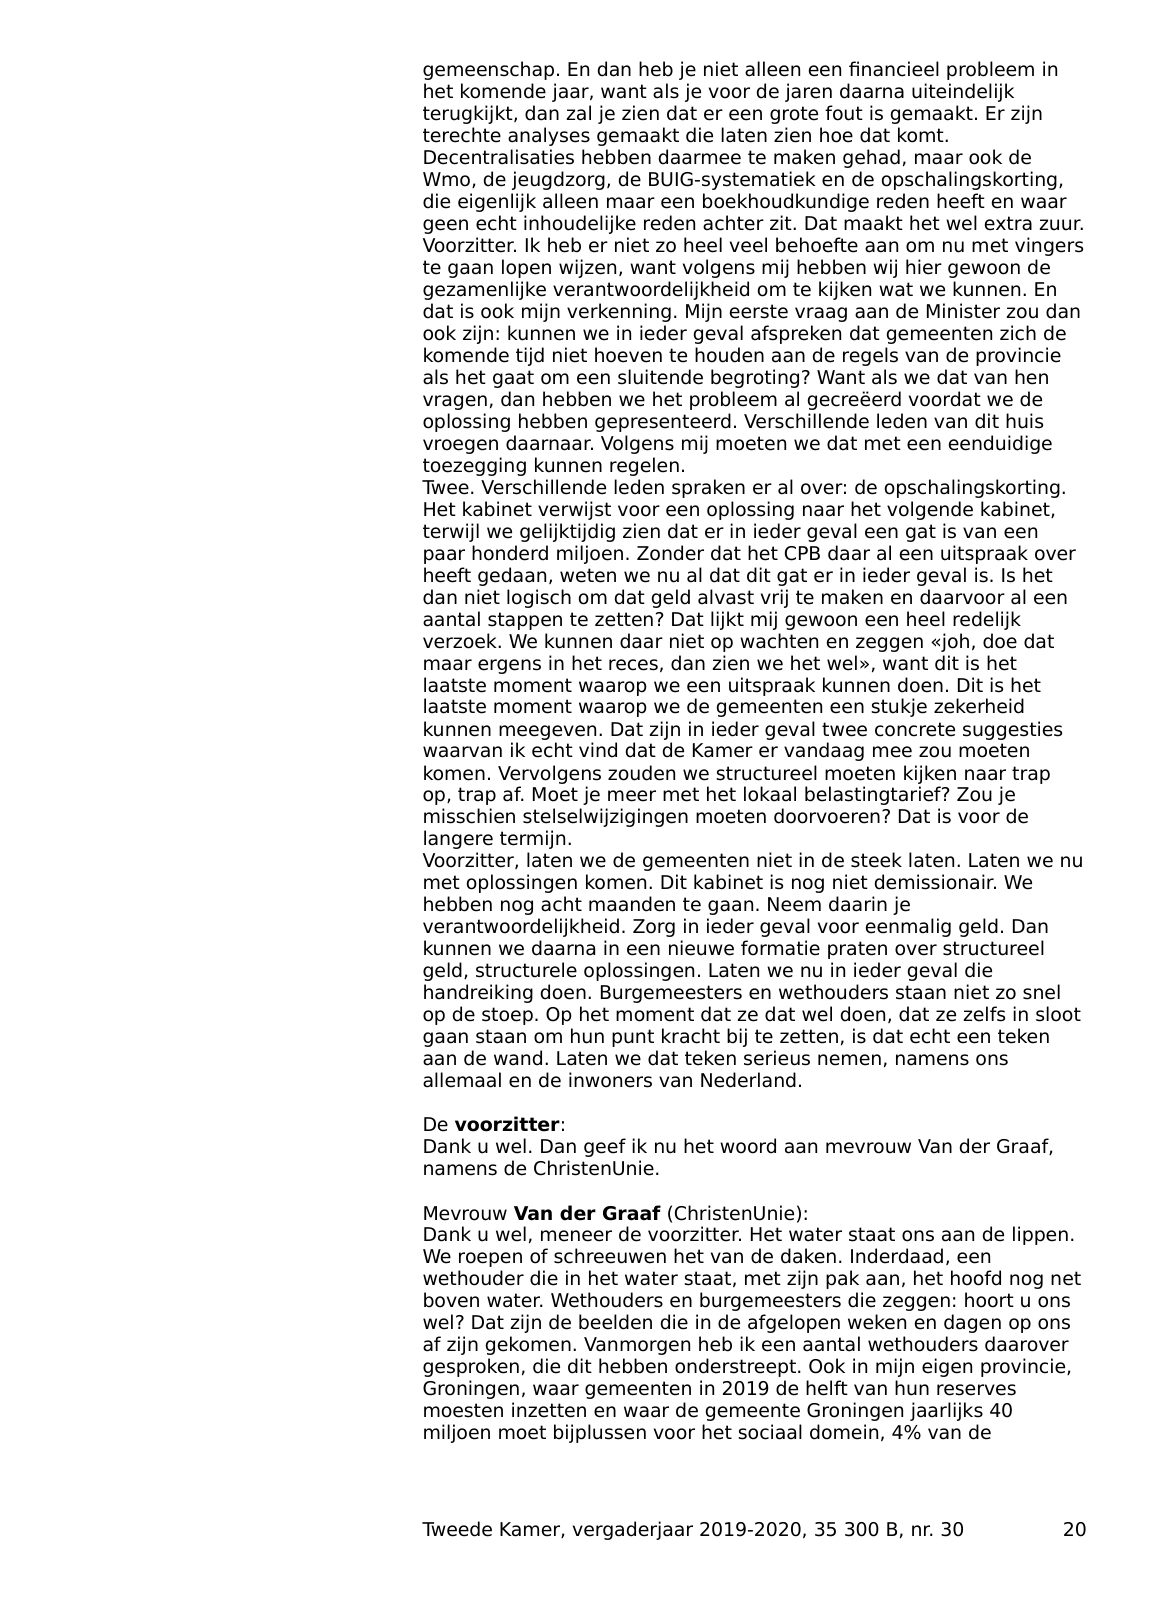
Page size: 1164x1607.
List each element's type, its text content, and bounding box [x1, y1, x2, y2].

text Voorzitter. Ik heb er niet zo heel veel behoefte aan om nu met vingers te gaan lopen wijzen, want volgens mij hebben wij hier gewoon de gezamenlijke verantwoordelijkheid om te kijken wat we kunnen. En dat is ook mijn verkenning. Mijn eerste vraag aan de Minister zou dan ook zijn: kunnen we in ieder geval afspreken dat gemeenten zich de komende tijd niet hoeven te houden aan de regels van de provincie als het gaat om een sluitende begroting? Want als we dat van hen vragen, dan hebben we het probleem al gecreëerd voordat we de oplossing hebben gepresenteerd. Verschillende leden van dit huis vroegen daarnaar. Volgens mij moeten we dat met een eenduidige toezegging kunnen regelen. [422, 235, 1087, 477]
text gemeenschap. En dan heb je niet alleen een financieel probleem in het komende jaar, want als je voor de jaren daarna uiteindelijk terugkijkt, dan zal je zien dat er een grote fout is gemaakt. Er zijn terechte analyses gemaakt die laten zien hoe dat komt. Decentralisaties hebben daarmee te maken gehad, maar ook de Wmo, de jeugdzorg, de BUIG-systematiek en de opschalingskorting, die eigenlijk alleen maar een boekhoudkundige reden heeft en waar geen echt inhoudelijke reden achter zit. Dat maakt het wel extra zuur. [422, 59, 1087, 235]
text De voorzitter: [422, 1114, 1087, 1136]
text Voorzitter, laten we de gemeenten niet in de steek laten. Laten we nu met oplossingen komen. Dit kabinet is nog niet demissionair. We hebben nog acht maanden te gaan. Neem daarin je verantwoordelijkheid. Zorg in ieder geval voor eenmalig geld. Dan kunnen we daarna in een nieuwe formatie praten over structureel geld, structurele oplossingen. Laten we nu in ieder geval die handreiking doen. Burgemeesters en wethouders staan niet zo snel op de stoep. Op het moment dat ze dat wel doen, dat ze zelfs in sloot gaan staan om hun punt kracht bij te zetten, is dat echt een teken aan de wand. Laten we dat teken serieus nemen, namens ons allemaal en de inwoners van Nederland. [422, 850, 1087, 1092]
text Dank u wel. Dan geef ik nu het woord aan mevrouw Van der Graaf, namens de ChristenUnie. [422, 1136, 1087, 1180]
text Twee. Verschillende leden spraken er al over: de opschalingskorting. Het kabinet verwijst voor een oplossing naar het volgende kabinet, terwijl we gelijktijdig zien dat er in ieder geval een gat is van een paar honderd miljoen. Zonder dat het CPB daar al een uitspraak over heeft gedaan, weten we nu al dat dit gat er in ieder geval is. Is het dan niet logisch om dat geld alvast vrij te maken en daarvoor al een aantal stappen te zetten? Dat lijkt mij gewoon een heel redelijk verzoek. We kunnen daar niet op wachten en zeggen «joh, doe dat maar ergens in het reces, dan zien we het wel», want dit is het laatste moment waarop we een uitspraak kunnen doen. Dit is het laatste moment waarop we de gemeenten een stukje zekerheid kunnen meegeven. Dat zijn in ieder geval twee concrete suggesties waarvan ik echt vind dat de Kamer er vandaag mee zou moeten komen. Vervolgens zouden we structureel moeten kijken naar trap op, trap af. Moet je meer met het lokaal belastingtarief? Zou je misschien stelselwijzigingen moeten doorvoeren? Dat is voor de langere termijn. [422, 477, 1087, 850]
text Mevrouw Van der Graaf (ChristenUnie): [422, 1202, 1087, 1224]
text Dank u wel, meneer de voorzitter. Het water staat ons aan de lippen. We roepen of schreeuwen het van de daken. Inderdaad, een wethouder die in het water staat, met zijn pak aan, het hoofd nog net boven water. Wethouders en burgemeesters die zeggen: hoort u ons wel? Dat zijn de beelden die in de afgelopen weken en dagen op ons af zijn gekomen. Vanmorgen heb ik een aantal wethouders daarover gesproken, die dit hebben onderstreept. Ook in mijn eigen provincie, Groningen, waar gemeenten in 2019 de helft van hun reserves moesten inzetten en waar de gemeente Groningen jaarlijks 40 miljoen moet bijplussen voor het sociaal domein, 4% van de [422, 1224, 1087, 1444]
